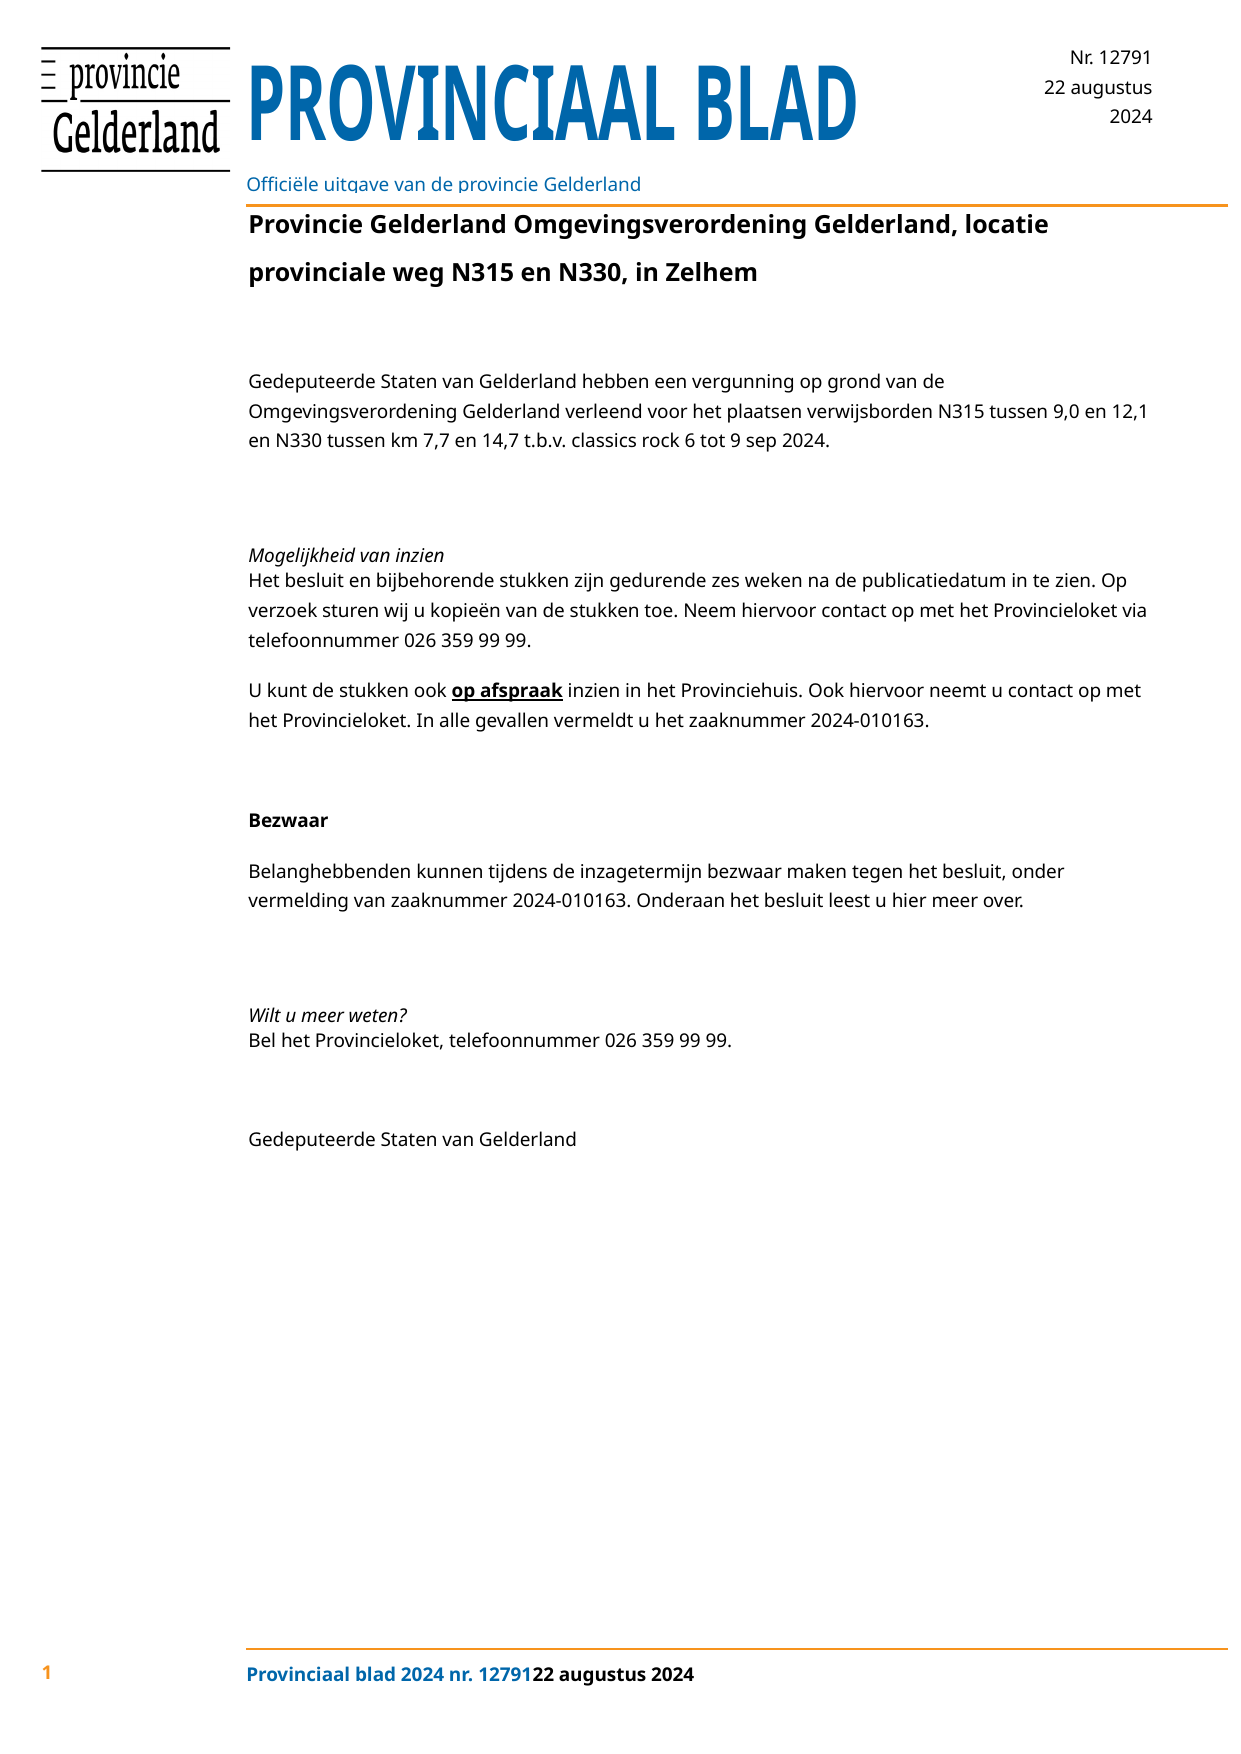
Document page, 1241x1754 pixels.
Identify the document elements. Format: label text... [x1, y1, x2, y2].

text Belanghebbenden kunnen tijdens de inzagetermijn bezwaar maken tegen het besluit, onder vermelding van zaaknummer 2024-010163. Onderaan het besluit leest u hier meer over. [248, 858, 1152, 913]
text Provincie Gelderland Omgevingsverordening Gelderland, locatie provinciale weg N315 en N330, in Zelhem [248, 207, 1152, 288]
text U kunt de stukken ook op afspraak inzien in het Provinciehuis. Ook hiervoor neemt u contact op met het Provincieloket. In alle gevallen vermeldt u het zaaknummer 2024-010163. [248, 677, 1152, 732]
text Mogelijkheid van inzien [248, 542, 1152, 568]
text Bel het Provincieloket, telefoonnummer 026 359 99 99. [248, 1028, 1152, 1053]
text Het besluit en bijbehorende stukken zijn gedurende zes weken na de publicatiedatum in te zien. Op verzoek sturen wij u kopieën van de stukken toe. Neem hiervoor contact op met het Provincieloket via telefoonnummer 026 359 99 99. [248, 568, 1152, 652]
text Wilt u meer weten? [248, 1002, 1152, 1028]
text Gedeputeerde Staten van Gelderland [248, 1126, 1152, 1152]
text Bezwaar [248, 808, 1152, 833]
picture [41, 47, 231, 172]
text Gedeputeerde Staten van Gelderland hebben een vergunning op grond van de Omgevingsverordening Gelderland verleend voor het plaatsen verwijsborden N315 tussen 9,0 en 12,1 en N330 tussen km 7,7 en 14,7 t.b.v. classics rock 6 tot 9 sep 2024. [248, 368, 1152, 453]
